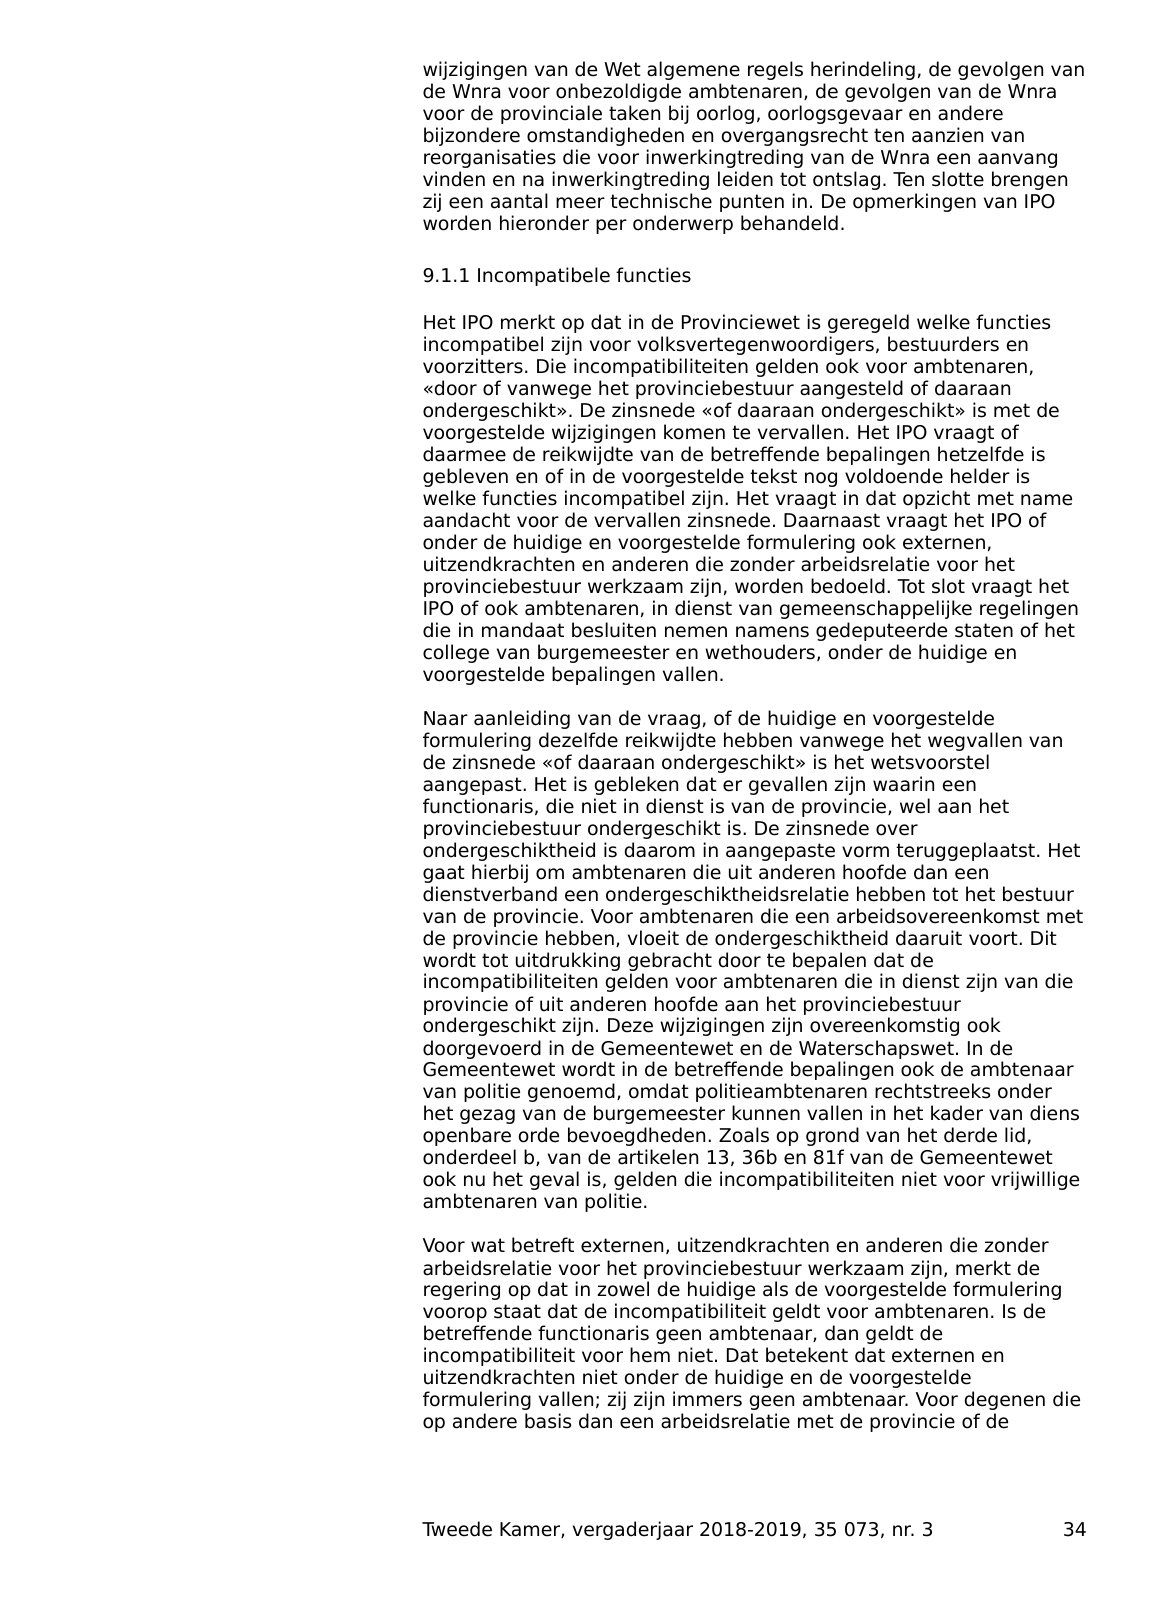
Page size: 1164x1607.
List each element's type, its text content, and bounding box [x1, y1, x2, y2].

text Naar aanleiding van de vraag, of de huidige en voorgestelde formulering dezelfde reikwijdte hebben vanwege het wegvallen van de zinsnede «of daaraan ondergeschikt» is het wetsvoorstel aangepast. Het is gebleken dat er gevallen zijn waarin een functionaris, die niet in dienst is van de provincie, wel aan het provinciebestuur ondergeschikt is. De zinsnede over ondergeschiktheid is daarom in aangepaste vorm teruggeplaatst. Het gaat hierbij om ambtenaren die uit anderen hoofde dan een dienstverband een ondergeschiktheidsrelatie hebben tot het bestuur van de provincie. Voor ambtenaren die een arbeidsovereenkomst met de provincie hebben, vloeit de ondergeschiktheid daaruit voort. Dit wordt tot uitdrukking gebracht door te bepalen dat de incompatibiliteiten gelden voor ambtenaren die in dienst zijn van die provincie of uit anderen hoofde aan het provinciebestuur ondergeschikt zijn. Deze wijzigingen zijn overeenkomstig ook doorgevoerd in de Gemeentewet en de Waterschapswet. In de Gemeentewet wordt in de betreffende bepalingen ook de ambtenaar van politie genoemd, omdat politieambtenaren rechtstreeks onder het gezag van de burgemeester kunnen vallen in het kader van diens openbare orde bevoegdheden. Zoals op grond van het derde lid, onderdeel b, van de artikelen 13, 36b en 81f van de Gemeentewet ook nu het geval is, gelden die incompatibiliteiten niet voor vrijwillige ambtenaren van politie. [422, 708, 1087, 1213]
subtitle 9.1.1 Incompatibele functies [422, 265, 1087, 287]
text Voor wat betreft externen, uitzendkrachten en anderen die zonder arbeidsrelatie voor het provinciebestuur werkzaam zijn, merkt de regering op dat in zowel de huidige als de voorgestelde formulering voorop staat dat de incompatibiliteit geldt voor ambtenaren. Is de betreffende functionaris geen ambtenaar, dan geldt de incompatibiliteit voor hem niet. Dat betekent dat externen en uitzendkrachten niet onder de huidige en de voorgestelde formulering vallen; zij zijn immers geen ambtenaar. Voor degenen die op andere basis dan een arbeidsrelatie met de provincie of de [422, 1235, 1087, 1433]
text Het IPO merkt op dat in de Provinciewet is geregeld welke functies incompatibel zijn voor volksvertegenwoordigers, bestuurders en voorzitters. Die incompatibiliteiten gelden ook voor ambtenaren, «door of vanwege het provinciebestuur aangesteld of daaraan ondergeschikt». De zinsnede «of daaraan ondergeschikt» is met de voorgestelde wijzigingen komen te vervallen. Het IPO vraagt of daarmee de reikwijdte van de betreffende bepalingen hetzelfde is gebleven en of in de voorgestelde tekst nog voldoende helder is welke functies incompatibel zijn. Het vraagt in dat opzicht met name aandacht voor de vervallen zinsnede. Daarnaast vraagt het IPO of onder de huidige en voorgestelde formulering ook externen, uitzendkrachten en anderen die zonder arbeidsrelatie voor het provinciebestuur werkzaam zijn, worden bedoeld. Tot slot vraagt het IPO of ook ambtenaren, in dienst van gemeenschappelijke regelingen die in mandaat besluiten nemen namens gedeputeerde staten of het college van burgemeester en wethouders, onder de huidige en voorgestelde bepalingen vallen. [422, 312, 1087, 686]
text wijzigingen van de Wet algemene regels herindeling, de gevolgen van de Wnra voor onbezoldigde ambtenaren, de gevolgen van de Wnra voor de provinciale taken bij oorlog, oorlogsgevaar en andere bijzondere omstandigheden en overgangsrecht ten aanzien van reorganisaties die voor inwerkingtreding van de Wnra een aanvang vinden en na inwerkingtreding leiden tot ontslag. Ten slotte brengen zij een aantal meer technische punten in. De opmerkingen van IPO worden hieronder per onderwerp behandeld. [422, 59, 1087, 235]
